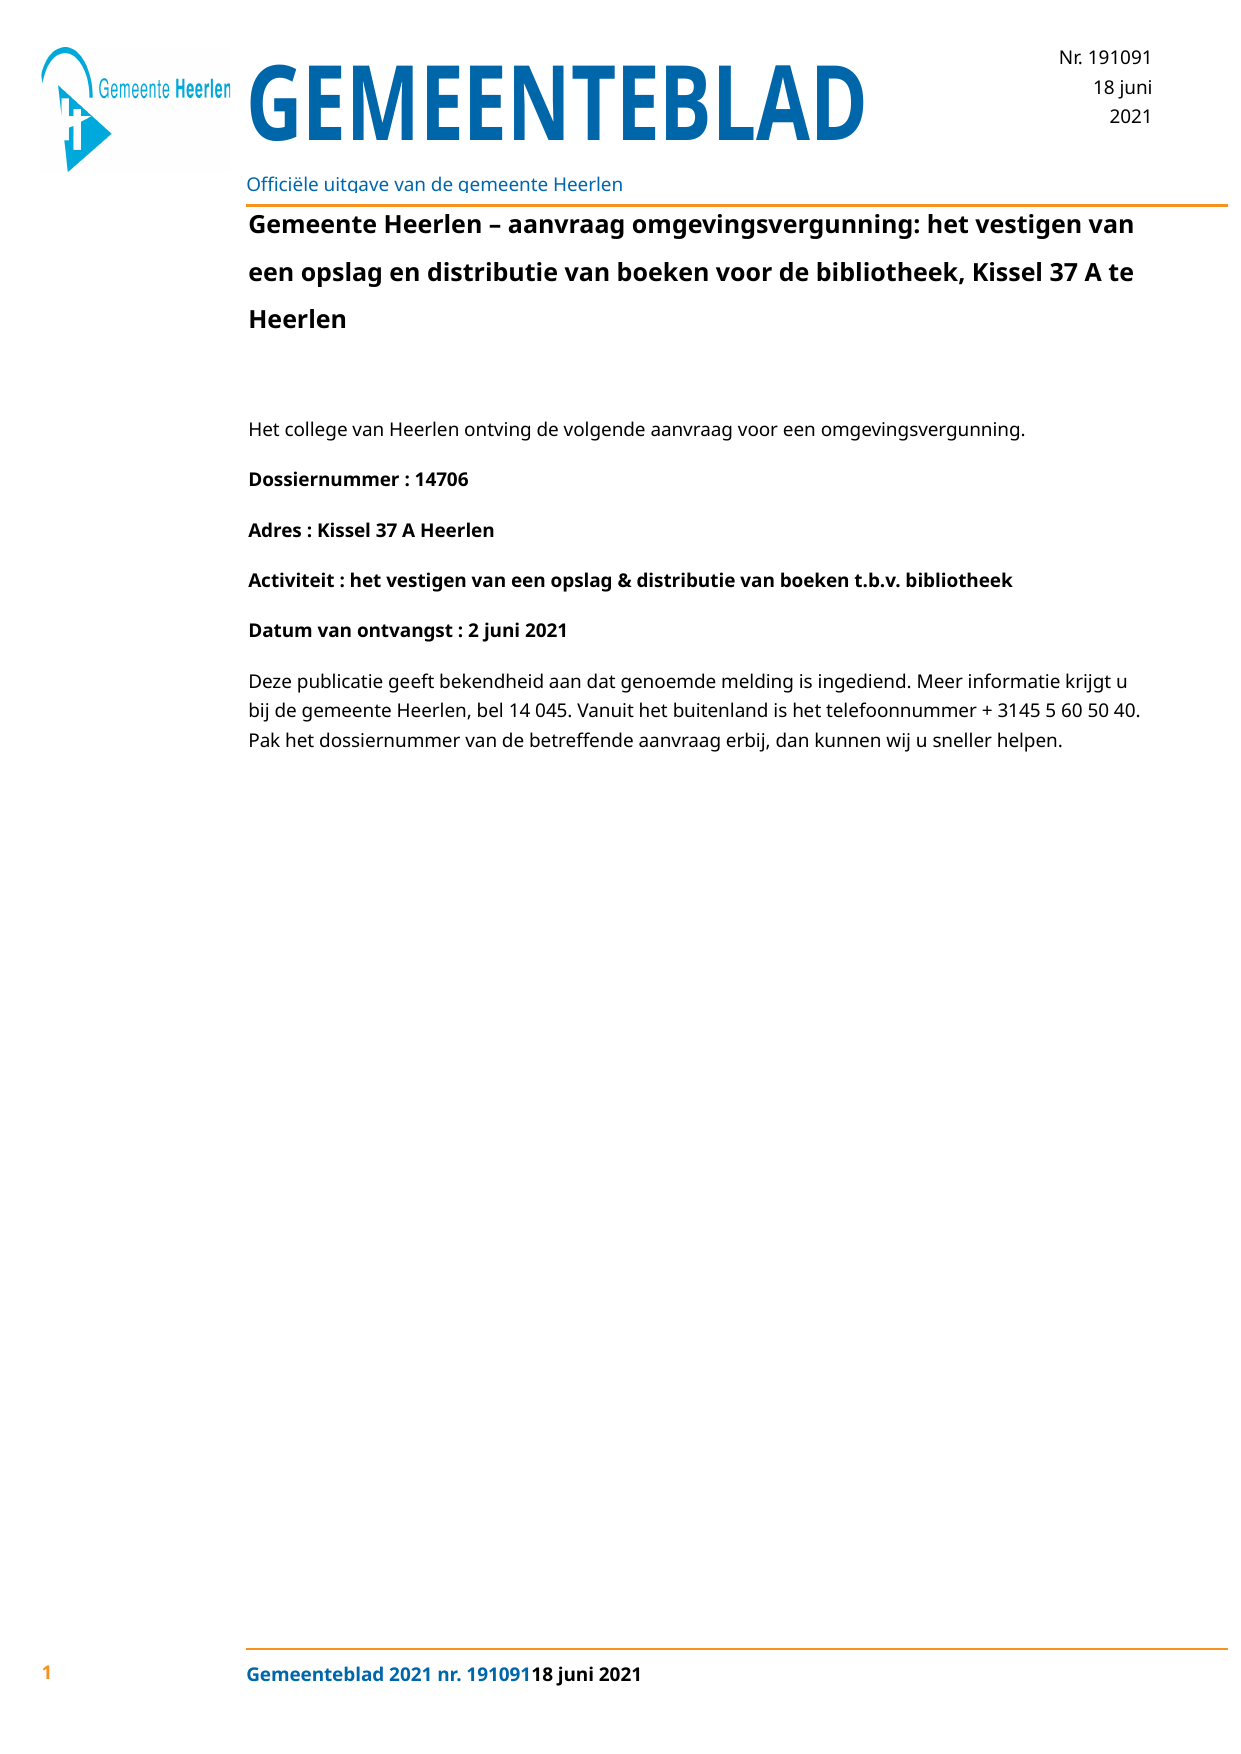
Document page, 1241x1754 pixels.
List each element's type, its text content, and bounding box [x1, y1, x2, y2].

text Gemeente Heerlen – aanvraag omgevingsvergunning: het vestigen van een opslag en distributie van boeken voor de bibliotheek, Kissel 37 A te Heerlen [248, 207, 1152, 336]
text Het college van Heerlen ontving de volgende aanvraag voor een omgevingsvergunning. [248, 416, 1152, 442]
text Adres : Kissel 37 A Heerlen [248, 517, 1152, 542]
text Deze publicatie geeft bekendheid aan dat genoemde melding is ingediend. Meer informatie krijgt u bij de gemeente Heerlen, bel 14 045. Vanuit het buitenland is het telefoonnummer + 3145 5 60 50 40. Pak het dossiernummer van de betreffende aanvraag erbij, dan kunnen wij u sneller helpen. [248, 668, 1152, 753]
picture [41, 47, 231, 172]
text Dossiernummer : 14706 [248, 466, 1152, 492]
text Activiteit : het vestigen van een opslag & distributie van boeken t.b.v. bibliotheek [248, 567, 1152, 593]
picture [41, 47, 59, 70]
text Datum van ontvangst : 2 juni 2021 [248, 618, 1152, 643]
